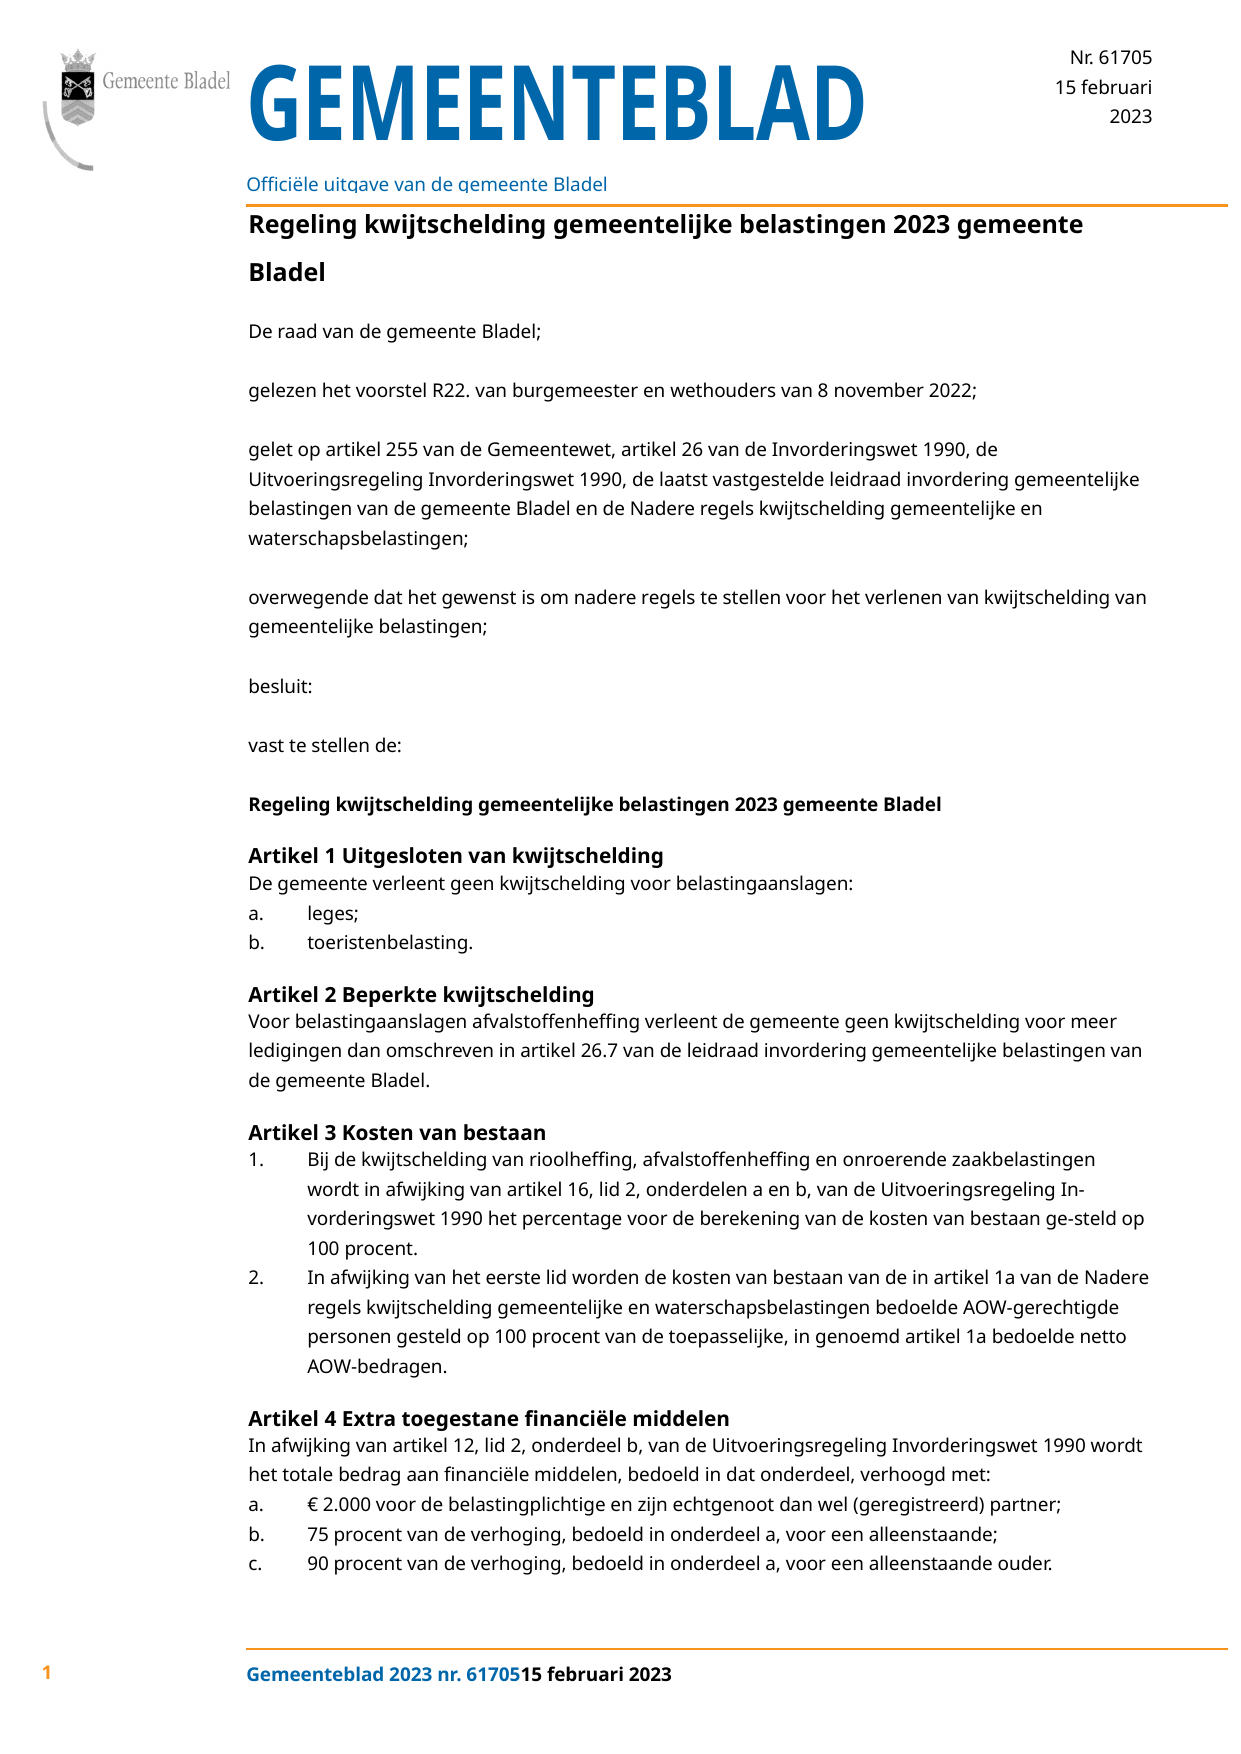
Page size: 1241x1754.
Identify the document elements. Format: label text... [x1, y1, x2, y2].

text vast te stellen de: [248, 732, 1152, 758]
text gelet op artikel 255 van de Gemeentewet, artikel 26 van de Invorderingswet 1990, de Uitvoeringsregeling Invorderingswet 1990, de laatst vastgestelde leidraad invordering gemeentelijke belastingen van de gemeente Bladel en de Nadere regels kwijtschelding gemeentelijke en waterschapsbelastingen; [248, 436, 1152, 551]
list 90 procent van de verhoging, bedoeld in onderdeel a, voor een alleenstaande ouder. [248, 1550, 1152, 1576]
list leges; [248, 900, 1152, 925]
picture [41, 47, 231, 172]
list 75 procent van de verhoging, bedoeld in onderdeel a, voor een alleenstaande; [248, 1521, 1152, 1547]
text gelezen het voorstel R22. van burgemeester en wethouders van 8 november 2022; [248, 377, 1152, 403]
text Regeling kwijtschelding gemeentelijke belastingen 2023 gemeente Bladel [248, 791, 1152, 817]
text Artikel 2 Beperkte kwijtschelding [248, 980, 1152, 1008]
list In afwijking van het eerste lid worden de kosten van bestaan van de in artikel 1a van de Nadere regels kwijtschelding gemeentelijke en waterschapsbelastingen bedoelde AOW-gerechtigde personen gesteld op 100 procent van de toepasselijke, in genoemd artikel 1a bedoelde netto AOW-bedragen. [248, 1264, 1152, 1379]
text Artikel 1 Uitgesloten van kwijtschelding [248, 842, 1152, 870]
text Artikel 4 Extra toegestane financiële middelen [248, 1404, 1152, 1432]
text De gemeente verleent geen kwijtschelding voor belastingaanslagen: [248, 870, 1152, 896]
list Bij de kwijtschelding van rioolheffing, afvalstoffenheffing en onroerende zaakbelastingen wordt in afwijking van artikel 16, lid 2, onderdelen a en b, van de Uitvoeringsregeling In-vorderingswet 1990 het percentage voor de berekening van de kosten van bestaan ge-steld op 100 procent. [248, 1146, 1152, 1261]
text besluit: [248, 673, 1152, 699]
text overwegende dat het gewenst is om nadere regels te stellen voor het verlenen van kwijtschelding van gemeentelijke belastingen; [248, 584, 1152, 639]
text Voor belastingaanslagen afvalstoffenheffing verleent de gemeente geen kwijtschelding voor meer ledigingen dan omschreven in artikel 26.7 van de leidraad invordering gemeentelijke belastingen van de gemeente Bladel. [248, 1008, 1152, 1093]
text Regeling kwijtschelding gemeentelijke belastingen 2023 gemeente Bladel [248, 207, 1152, 288]
text In afwijking van artikel 12, lid 2, onderdeel b, van de Uitvoeringsregeling Invorderingswet 1990 wordt het totale bedrag aan financiële middelen, bedoeld in dat onderdeel, verhoogd met: [248, 1432, 1152, 1487]
text Artikel 3 Kosten van bestaan [248, 1118, 1152, 1146]
text De raad van de gemeente Bladel; [248, 318, 1152, 344]
list toeristenbelasting. [248, 929, 1152, 955]
list € 2.000 voor de belastingplichtige en zijn echtgenoot dan wel (geregistreerd) partner; [248, 1491, 1152, 1517]
